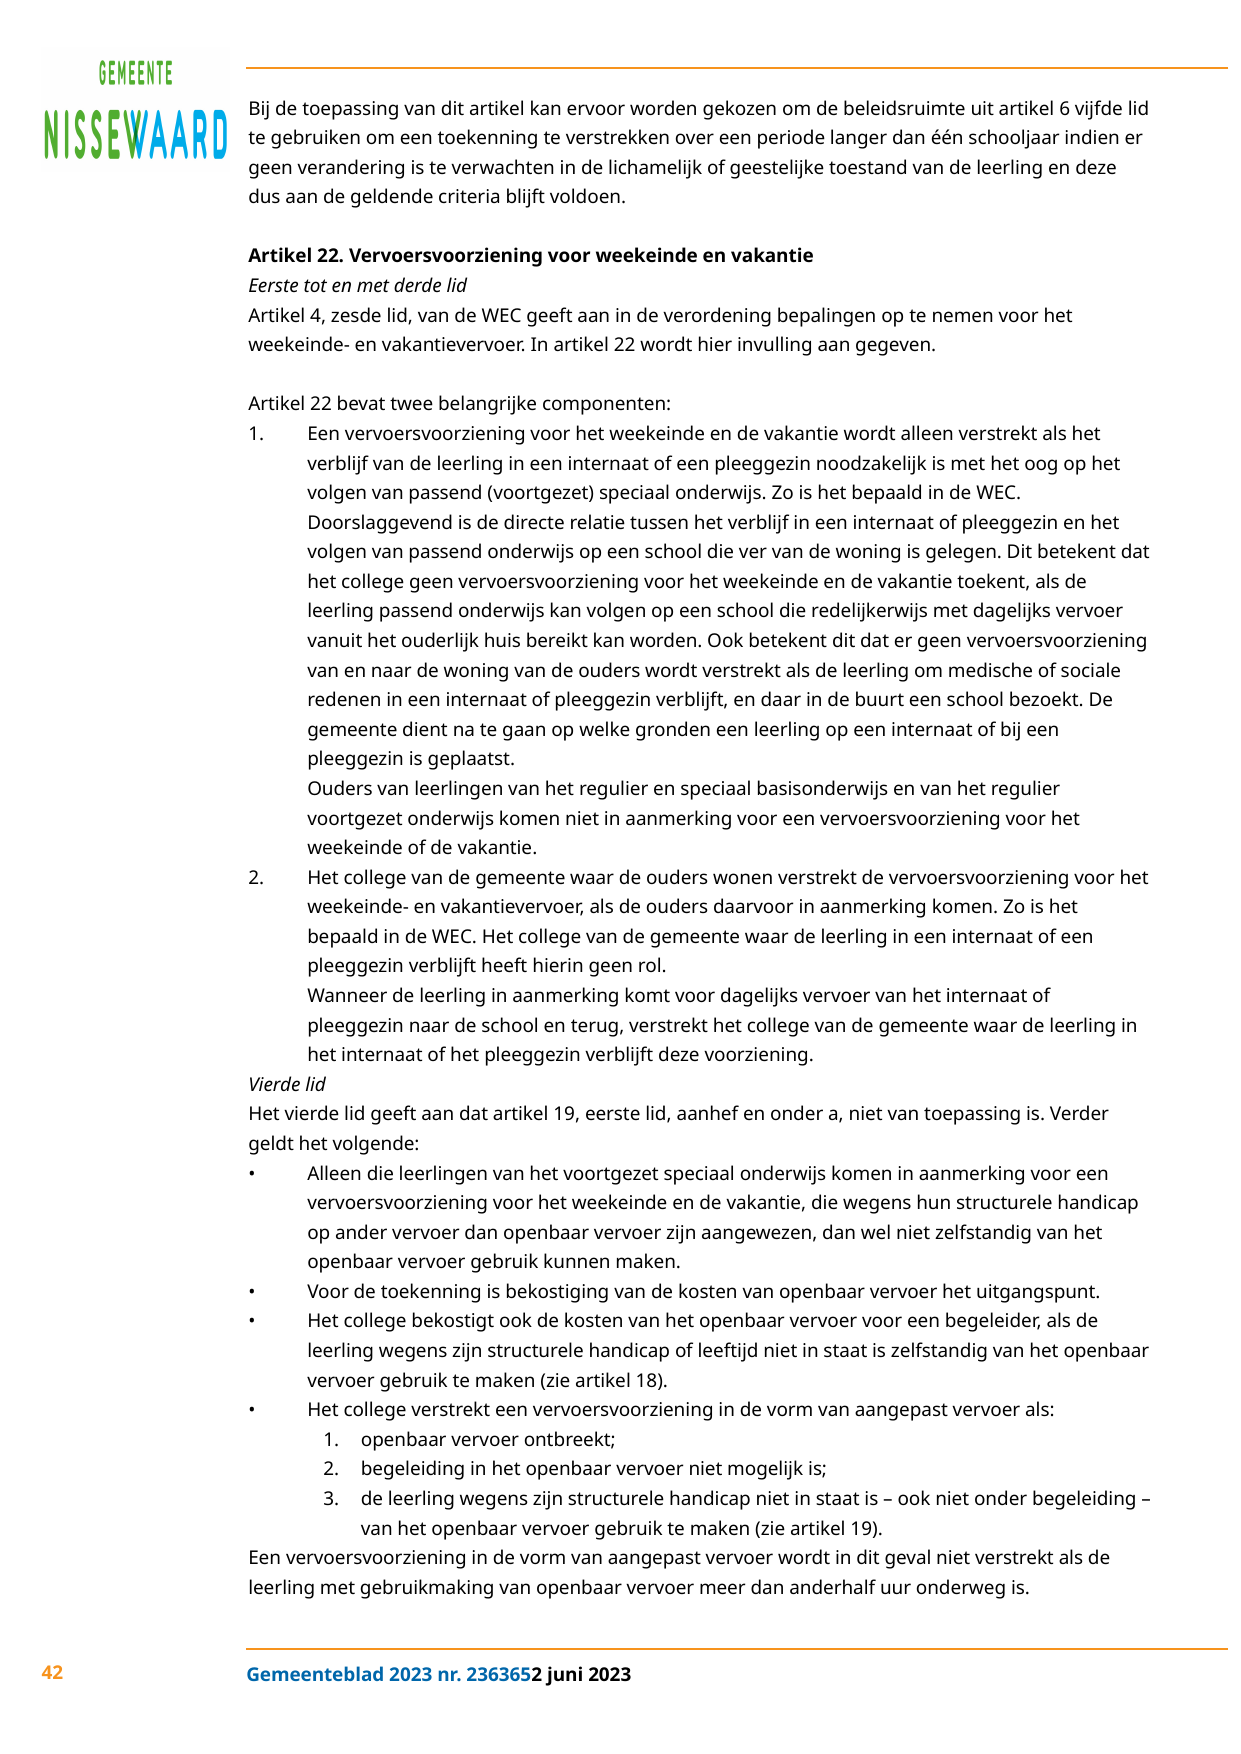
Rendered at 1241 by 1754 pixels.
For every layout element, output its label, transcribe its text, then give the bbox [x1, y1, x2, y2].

text Artikel 4, zesde lid, van de WEC geeft aan in de verordening bepalingen op te nemen voor het weekeinde- en vakantievervoer. In artikel 22 wordt hier invulling aan gegeven. [248, 302, 1152, 357]
list Ouders van leerlingen van het regulier en speciaal basisonderwijs en van het regulier voortgezet onderwijs komen niet in aanmerking voor een vervoersvoorziening voor het weekeinde of de vakantie. [248, 775, 1152, 860]
text Het vierde lid geeft aan dat artikel 19, eerste lid, aanhef en onder a, niet van toepassing is. Verder geldt het volgende: [248, 1101, 1152, 1156]
list Wanneer de leerling in aanmerking komt voor dagelijks vervoer van het internaat of pleeggezin naar de school en terug, verstrekt het college van de gemeente waar de leerling in het internaat of het pleeggezin verblijft deze voorziening. [248, 982, 1152, 1067]
text Artikel 22 bevat twee belangrijke componenten: [248, 391, 1152, 416]
text Artikel 22. Vervoersvoorziening voor weekeinde en vakantie [248, 243, 1152, 268]
list Het college van de gemeente waar de ouders wonen verstrekt de vervoersvoorziening voor het weekeinde- en vakantievervoer, als de ouders daarvoor in aanmerking komen. Zo is het bepaald in de WEC. Het college van de gemeente waar de leerling in een internaat of een pleeggezin verblijft heeft hierin geen rol. [248, 864, 1152, 978]
text Vierde lid [248, 1071, 1152, 1097]
list Het college bekostigt ook de kosten van het openbaar vervoer voor een begeleider, als de leerling wegens zijn structurele handicap of leeftijd niet in staat is zelfstandig van het openbaar vervoer gebruik te maken (zie artikel 18). [248, 1308, 1152, 1393]
list Het college verstrekt een vervoersvoorziening in de vorm van aangepast vervoer als: [248, 1396, 1152, 1422]
list de leerling wegens zijn structurele handicap niet in staat is – ook niet onder begeleiding – van het openbaar vervoer gebruik te maken (zie artikel 19). [323, 1485, 1152, 1541]
list openbaar vervoer ontbreekt; [323, 1426, 1152, 1452]
list begeleiding in het openbaar vervoer niet mogelijk is; [323, 1456, 1152, 1481]
list Voor de toekenning is bekostiging van de kosten van openbaar vervoer het uitgangspunt. [248, 1278, 1152, 1304]
list Een vervoersvoorziening voor het weekeinde en de vakantie wordt alleen verstrekt als het verblijf van de leerling in een internaat of een pleeggezin noodzakelijk is met het oog op het volgen van passend (voortgezet) speciaal onderwijs. Zo is het bepaald in de WEC. [248, 420, 1152, 505]
list Doorslaggevend is de directe relatie tussen het verblijf in een internaat of pleeggezin en het volgen van passend onderwijs op een school die ver van de woning is gelegen. Dit betekent dat het college geen vervoersvoorziening voor het weekeinde en de vakantie toekent, als de leerling passend onderwijs kan volgen op een school die redelijkerwijs met dagelijks vervoer vanuit het ouderlijk huis bereikt kan worden. Ook betekent dit dat er geen vervoersvoorziening van en naar de woning van de ouders wordt verstrekt als de leerling om medische of sociale redenen in een internaat of pleeggezin verblijft, en daar in de buurt een school bezoekt. De gemeente dient na te gaan op welke gronden een leerling op een internaat of bij een pleeggezin is geplaatst. [248, 509, 1152, 771]
text Bij de toepassing van dit artikel kan ervoor worden gekozen om de beleidsruimte uit artikel 6 vijfde lid te gebruiken om een toekenning te verstrekken over een periode langer dan één schooljaar indien er geen verandering is te verwachten in de lichamelijk of geestelijke toestand van de leerling en deze dus aan de geldende criteria blijft voldoen. [248, 95, 1152, 209]
text Een vervoersvoorziening in de vorm van aangepast vervoer wordt in dit geval niet verstrekt als de leerling met gebruikmaking van openbaar vervoer meer dan anderhalf uur onderweg is. [248, 1544, 1152, 1600]
list Alleen die leerlingen van het voortgezet speciaal onderwijs komen in aanmerking voor een vervoersvoorziening voor het weekeinde en de vakantie, die wegens hun structurele handicap op ander vervoer dan openbaar vervoer zijn aangewezen, dan wel niet zelfstandig van het openbaar vervoer gebruik kunnen maken. [248, 1160, 1152, 1274]
picture [41, 47, 231, 172]
text Eerste tot en met derde lid [248, 272, 1152, 298]
